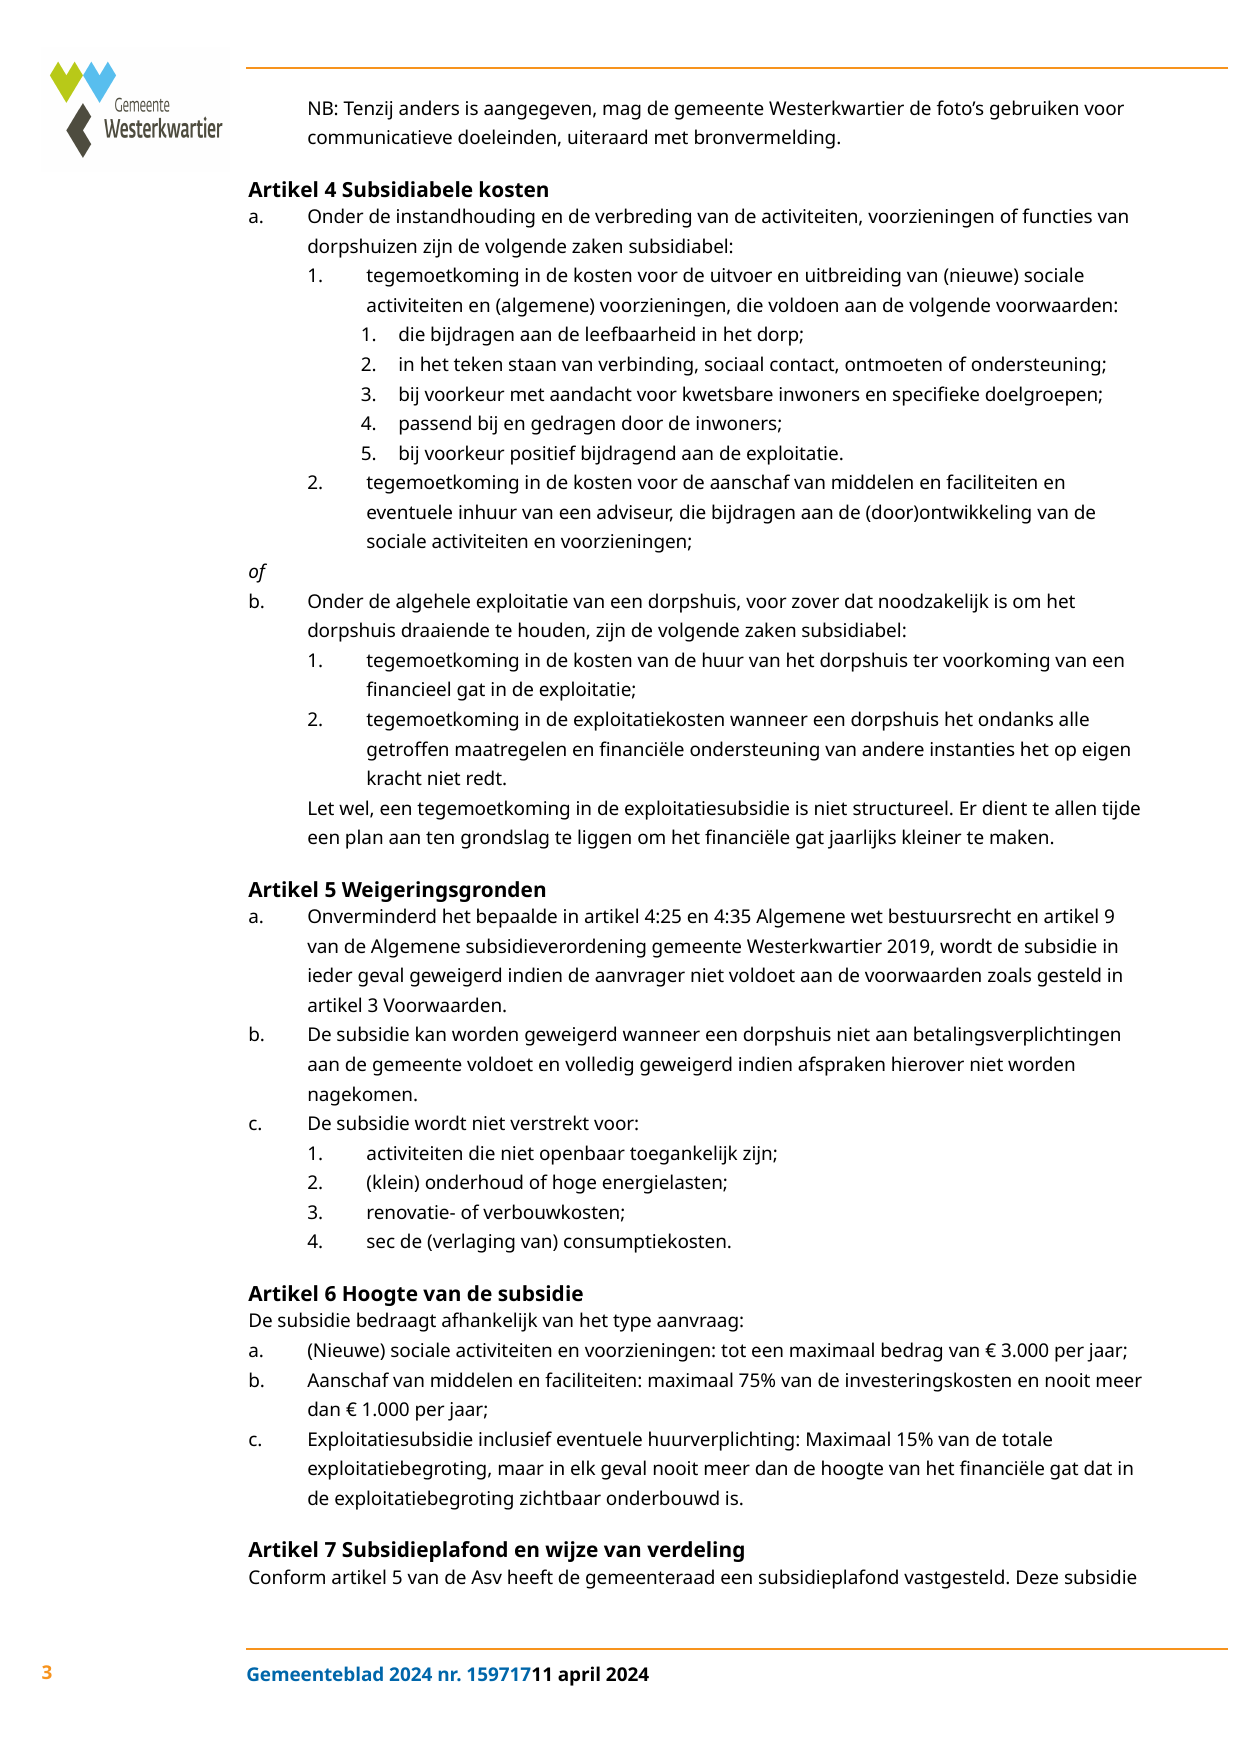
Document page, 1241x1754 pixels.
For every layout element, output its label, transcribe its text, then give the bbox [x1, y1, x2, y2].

list renovatie- of verbouwkosten; [307, 1199, 1152, 1225]
list tegemoetkoming in de kosten voor de uitvoer en uitbreiding van (nieuwe) sociale activiteiten en (algemene) voorzieningen, die voldoen aan de volgende voorwaarden: [307, 262, 1152, 318]
list (Nieuwe) sociale activiteiten en voorzieningen: tot een maximaal bedrag van € 3.000 per jaar; [248, 1337, 1152, 1363]
list Onder de algehele exploitatie van een dorpshuis, voor zover dat noodzakelijk is om het dorpshuis draaiende te houden, zijn de volgende zaken subsidiabel: [248, 588, 1152, 643]
list tegemoetkoming in de kosten van de huur van het dorpshuis ter voorkoming van een financieel gat in de exploitatie; [307, 647, 1152, 702]
list bij voorkeur met aandacht voor kwetsbare inwoners en specifieke doelgroepen; [361, 381, 1152, 406]
list Onverminderd het bepaalde in artikel 4:25 en 4:35 Algemene wet bestuursrecht en artikel 9 van de Algemene subsidieverordening gemeente Westerkwartier 2019, wordt de subsidie in ieder geval geweigerd indien de aanvrager niet voldoet aan de voorwaarden zoals gesteld in artikel 3 Voorwaarden. [248, 903, 1152, 1018]
list passend bij en gedragen door de inwoners; [361, 410, 1152, 436]
picture [41, 47, 231, 172]
text Conform artikel 5 van de Asv heeft de gemeenteraad een subsidieplafond vastgesteld. Deze subsidie [248, 1564, 1152, 1590]
text of [248, 558, 1152, 584]
text Artikel 4 Subsidiabele kosten [248, 175, 1152, 203]
list tegemoetkoming in de exploitatiekosten wanneer een dorpshuis het ondanks alle getroffen maatregelen en financiële ondersteuning van andere instanties het op eigen kracht niet redt. [307, 706, 1152, 791]
list sec de (verlaging van) consumptiekosten. [307, 1229, 1152, 1254]
list tegemoetkoming in de kosten voor de aanschaf van middelen en faciliteiten en eventuele inhuur van een adviseur, die bijdragen aan de (door)ontwikkeling van de sociale activiteiten en voorzieningen; [307, 469, 1152, 554]
list De subsidie kan worden geweigerd wanneer een dorpshuis niet aan betalingsverplichtingen aan de gemeente voldoet en volledig geweigerd indien afspraken hierover niet worden nagekomen. [248, 1022, 1152, 1107]
list activiteiten die niet openbaar toegankelijk zijn; [307, 1140, 1152, 1166]
text Artikel 7 Subsidieplafond en wijze van verdeling [248, 1536, 1152, 1564]
list De subsidie wordt niet verstrekt voor: [248, 1110, 1152, 1136]
list Aanschaf van middelen en faciliteiten: maximaal 75% van de investeringskosten en nooit meer dan € 1.000 per jaar; [248, 1367, 1152, 1422]
text De subsidie bedraagt afhankelijk van het type aanvraag: [248, 1308, 1152, 1333]
list Onder de instandhouding en de verbreding van de activiteiten, voorzieningen of functies van dorpshuizen zijn de volgende zaken subsidiabel: [248, 203, 1152, 258]
list Exploitatiesubsidie inclusief eventuele huurverplichting: Maximaal 15% van de totale exploitatiebegroting, maar in elk geval nooit meer dan de hoogte van het financiële gat dat in de exploitatiebegroting zichtbaar onderbouwd is. [248, 1426, 1152, 1511]
list die bijdragen aan de leefbaarheid in het dorp; [361, 322, 1152, 347]
list bij voorkeur positief bijdragend aan de exploitatie. [361, 440, 1152, 466]
list Let wel, een tegemoetkoming in de exploitatiesubsidie is niet structureel. Er dient te allen tijde een plan aan ten grondslag te liggen om het financiële gat jaarlijks kleiner te maken. [248, 795, 1152, 850]
text Artikel 6 Hoogte van de subsidie [248, 1279, 1152, 1308]
text Artikel 5 Weigeringsgronden [248, 875, 1152, 903]
list NB: Tenzij anders is aangegeven, mag de gemeente Westerkwartier de foto’s gebruiken voor communicatieve doeleinden, uiteraard met bronvermelding. [248, 95, 1152, 150]
list (klein) onderhoud of hoge energielasten; [307, 1169, 1152, 1195]
list in het teken staan van verbinding, sociaal contact, ontmoeten of ondersteuning; [361, 351, 1152, 377]
